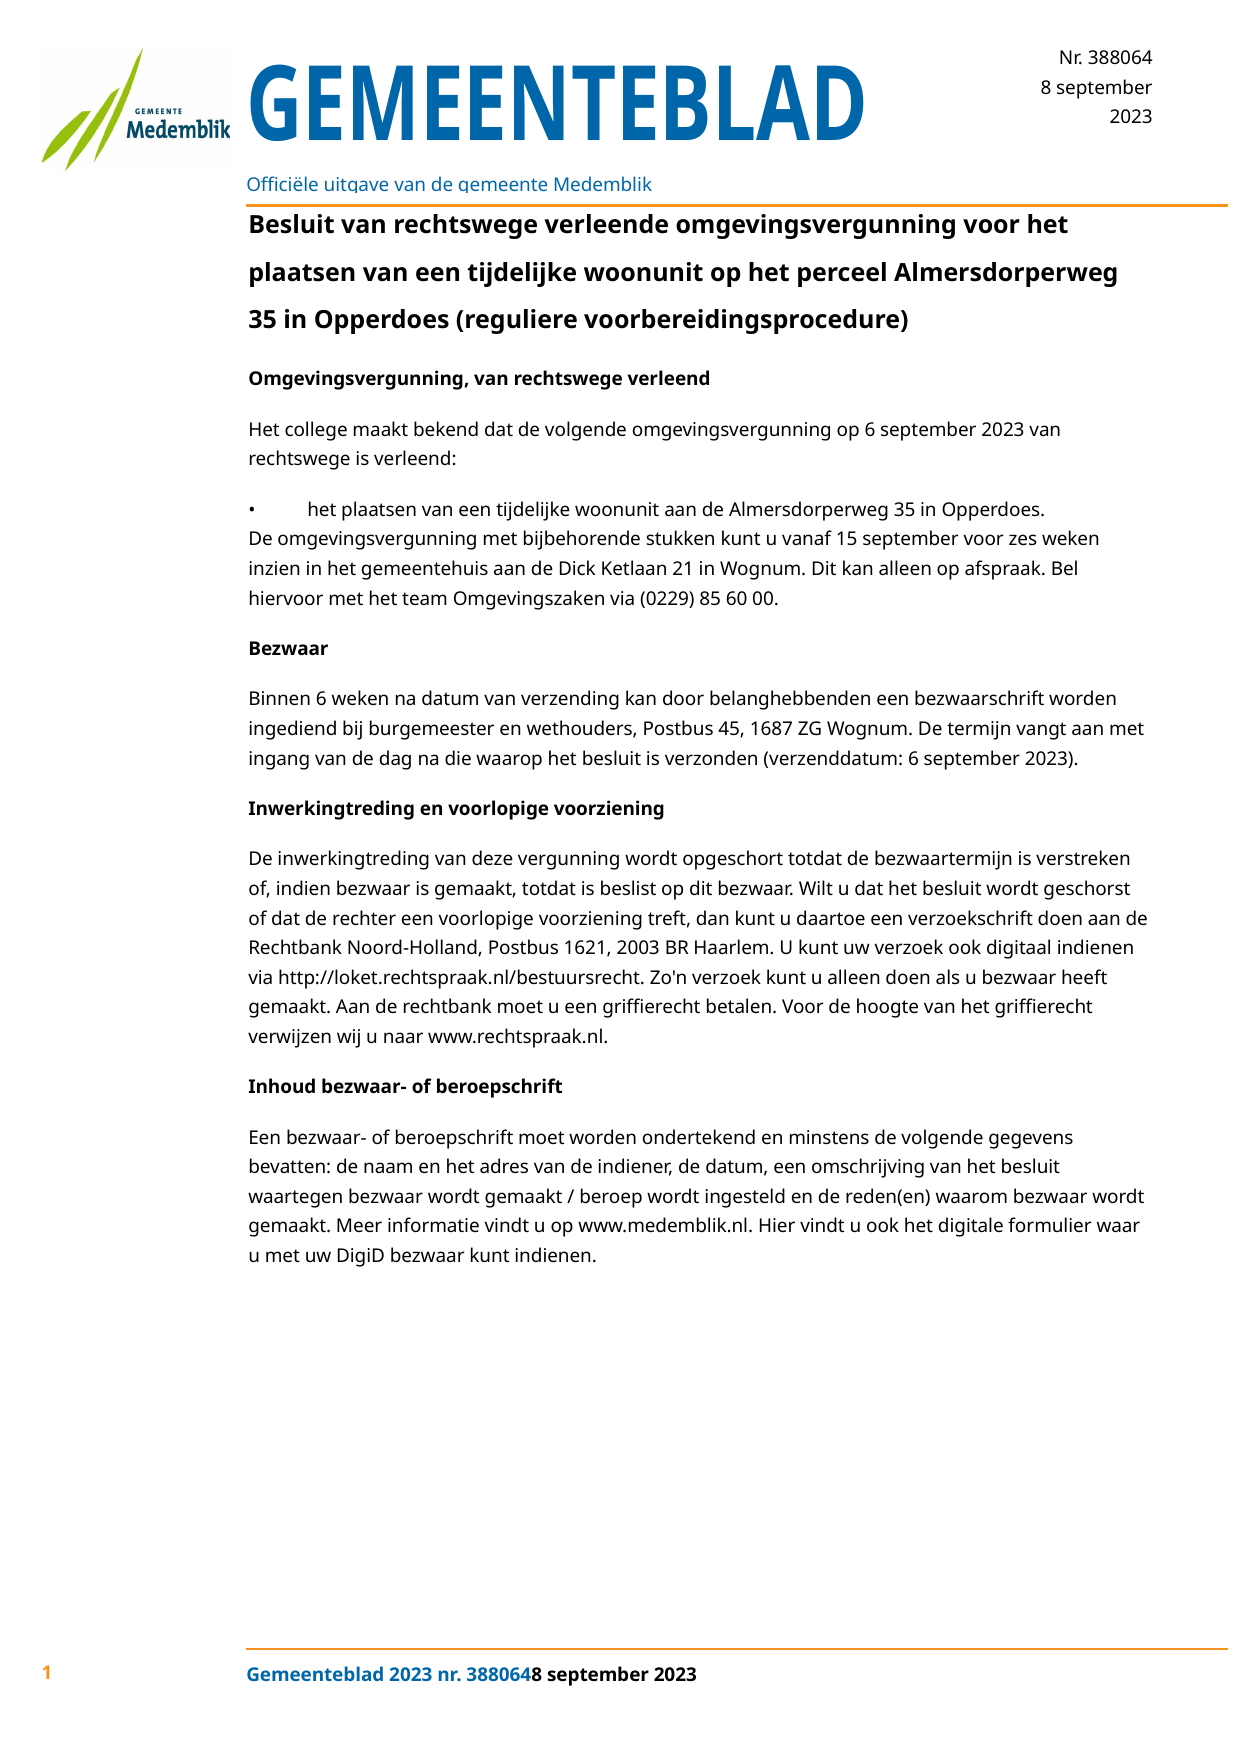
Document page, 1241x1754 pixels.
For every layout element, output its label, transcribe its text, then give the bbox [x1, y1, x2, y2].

text De omgevingsvergunning met bijbehorende stukken kunt u vanaf 15 september voor zes weken inzien in het gemeentehuis aan de Dick Ketlaan 21 in Wognum. Dit kan alleen op afspraak. Bel hiervoor met het team Omgevingszaken via (0229) 85 60 00. [248, 526, 1152, 610]
text Een bezwaar- of beroepschrift moet worden ondertekend en minstens de volgende gegevens bevatten: de naam en het adres van de indiener, de datum, een omschrijving van het besluit waartegen bezwaar wordt gemaakt / beroep wordt ingesteld en de reden(en) waarom bezwaar wordt gemaakt. Meer informatie vindt u op www.medemblik.nl. Hier vindt u ook het digitale formulier waar u met uw DigiD bezwaar kunt indienen. [248, 1124, 1152, 1268]
text Omgevingsvergunning, van rechtswege verleend [248, 366, 1152, 391]
text De inwerkingtreding van deze vergunning wordt opgeschort totdat de bezwaartermijn is verstreken of, indien bezwaar is gemaakt, totdat is beslist op dit bezwaar. Wilt u dat het besluit wordt geschorst of dat de rechter een voorlopige voorziening treft, dan kunt u daartoe een verzoekschrift doen aan de Rechtbank Noord-Holland, Postbus 1621, 2003 BR Haarlem. U kunt uw verzoek ook digitaal indienen via http://loket.rechtspraak.nl/bestuursrecht. Zo'n verzoek kunt u alleen doen als u bezwaar heeft gemaakt. Aan de rechtbank moet u een griffierecht betalen. Voor de hoogte van het griffierecht verwijzen wij u naar www.rechtspraak.nl. [248, 846, 1152, 1049]
text Binnen 6 weken na datum van verzending kan door belanghebbenden een bezwaarschrift worden ingediend bij burgemeester en wethouders, Postbus 45, 1687 ZG Wognum. De termijn vangt aan met ingang van de dag na die waarop het besluit is verzonden (verzenddatum: 6 september 2023). [248, 686, 1152, 770]
text Inwerkingtreding en voorlopige voorziening [248, 795, 1152, 821]
text Bezwaar [248, 635, 1152, 661]
picture [41, 47, 231, 172]
text Besluit van rechtswege verleende omgevingsvergunning voor het plaatsen van een tijdelijke woonunit op het perceel Almersdorperweg 35 in Opperdoes (reguliere voorbereidingsprocedure) [248, 207, 1152, 336]
text Inhoud bezwaar- of beroepschrift [248, 1073, 1152, 1099]
list het plaatsen van een tijdelijke woonunit aan de Almersdorperweg 35 in Opperdoes. [248, 496, 1152, 522]
text Het college maakt bekend dat de volgende omgevingsvergunning op 6 september 2023 van rechtswege is verleend: [248, 416, 1152, 471]
